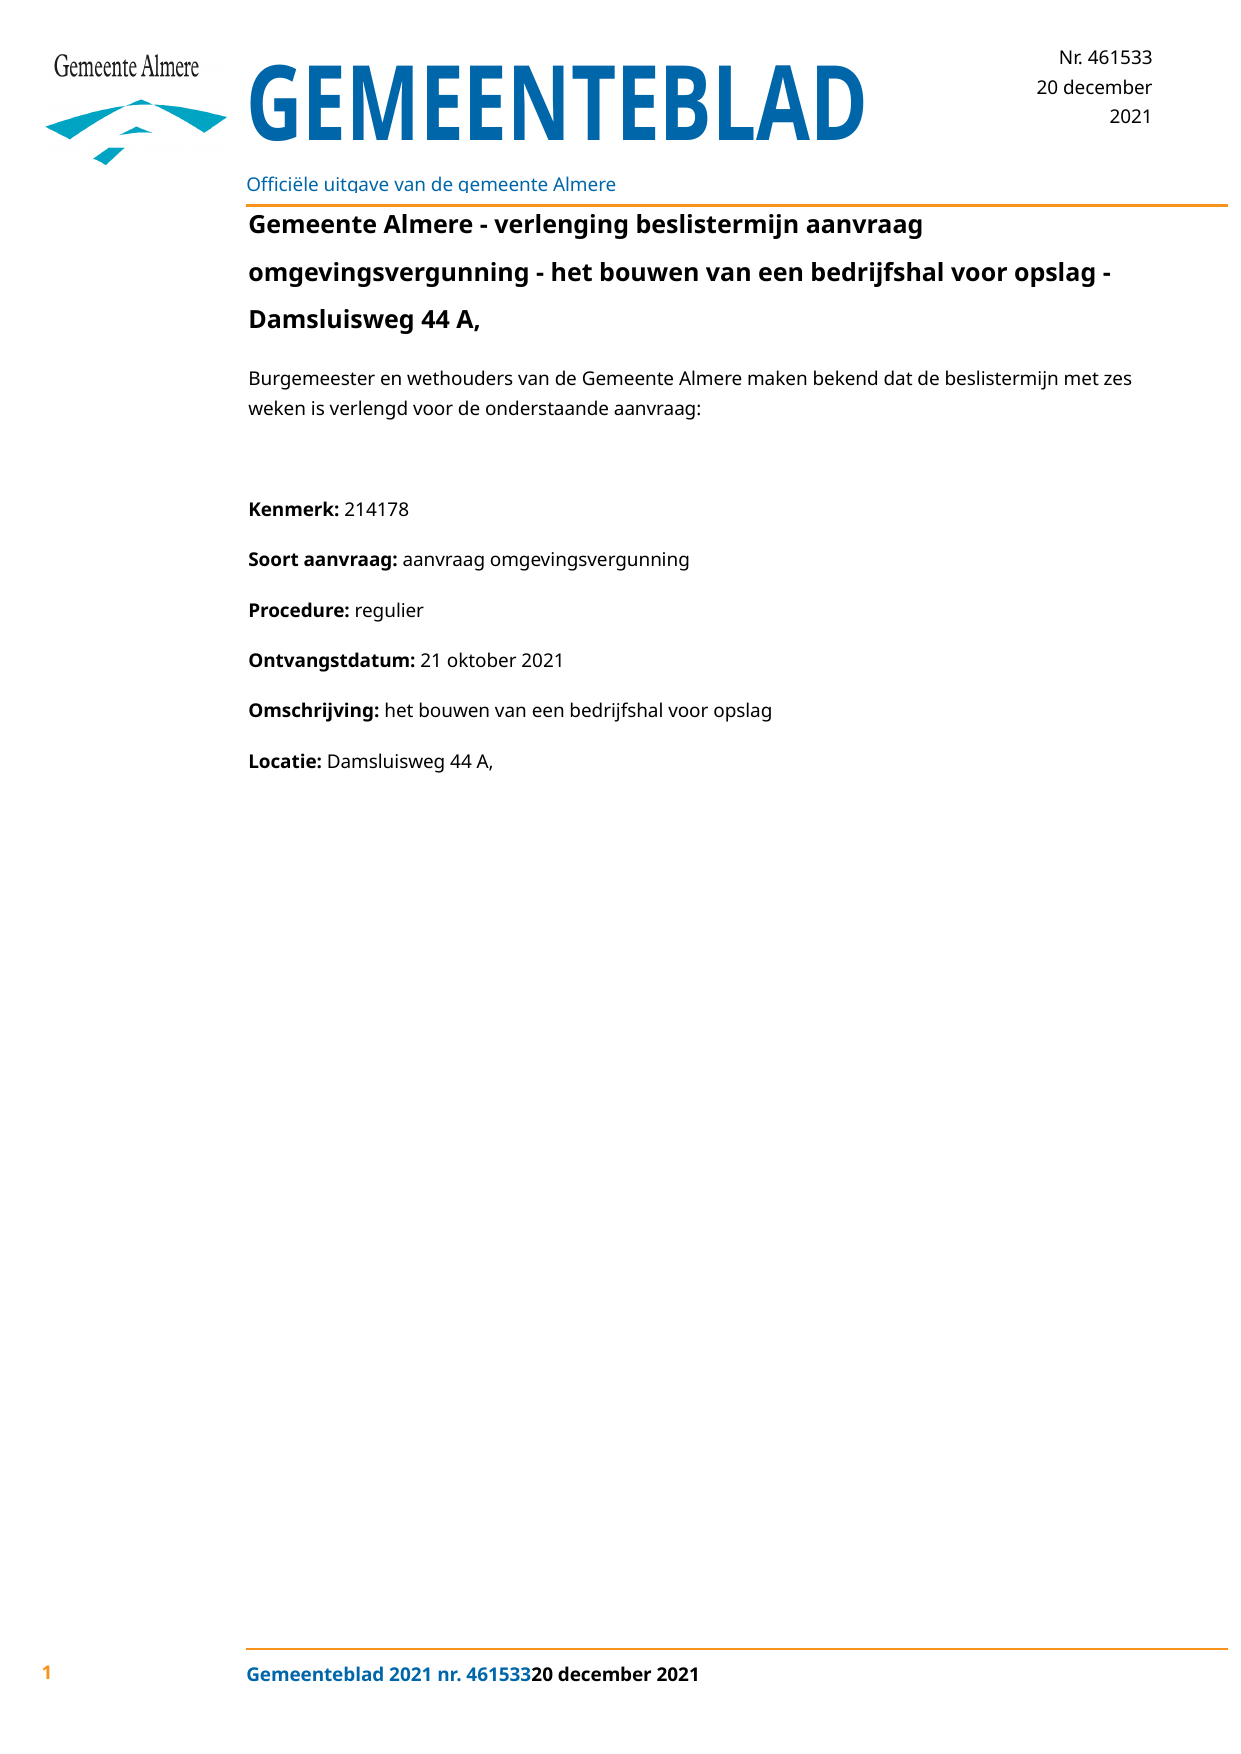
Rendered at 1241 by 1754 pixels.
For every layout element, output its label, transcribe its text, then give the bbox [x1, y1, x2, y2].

text Gemeente Almere - verlenging beslistermijn aanvraag omgevingsvergunning - het bouwen van een bedrijfshal voor opslag - Damsluisweg 44 A, [248, 207, 1152, 336]
text Ontvangstdatum: 21 oktober 2021 [248, 647, 1152, 673]
text Soort aanvraag: aanvraag omgevingsvergunning [248, 546, 1152, 572]
text Omschrijving: het bouwen van een bedrijfshal voor opslag [248, 698, 1152, 723]
text Burgemeester en wethouders van de Gemeente Almere maken bekend dat de beslistermijn met zes weken is verlengd voor de onderstaande aanvraag: [248, 366, 1152, 421]
text Procedure: regulier [248, 597, 1152, 622]
picture [41, 47, 231, 172]
text Kenmerk: 214178 [248, 496, 1152, 522]
text Locatie: Damsluisweg 44 A, [248, 748, 1152, 774]
